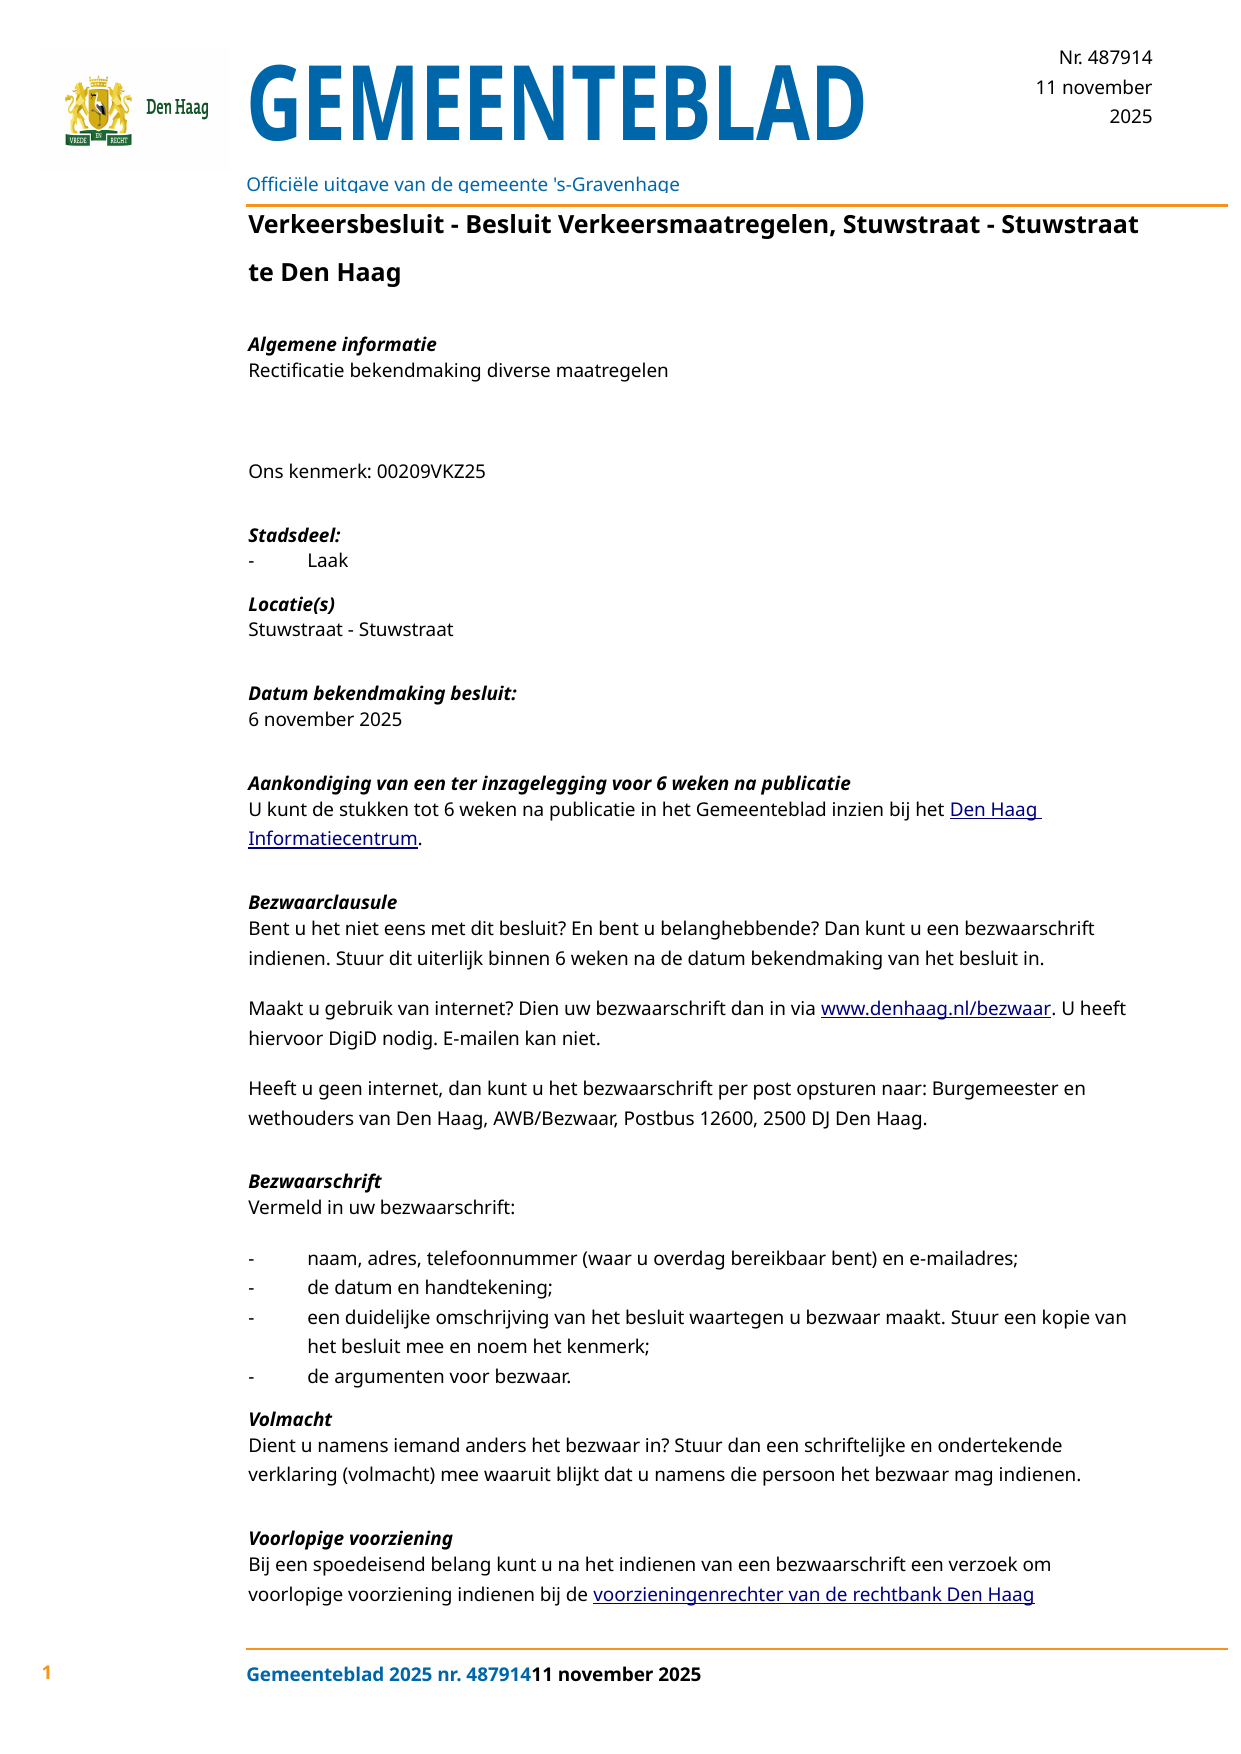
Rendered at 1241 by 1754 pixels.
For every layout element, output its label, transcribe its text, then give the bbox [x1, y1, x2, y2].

text Aankondiging van een ter inzagelegging voor 6 weken na publicatie [248, 770, 1152, 796]
text U kunt de stukken tot 6 weken na publicatie in het Gemeenteblad inzien bij het Den Haag Informatiecentrum. [248, 796, 1152, 851]
picture [41, 47, 231, 172]
text Volmacht [248, 1406, 1152, 1432]
text Datum bekendmaking besluit: [248, 681, 1152, 706]
list naam, adres, telefoonnummer (waar u overdag bereikbaar bent) en e-mailadres; [248, 1245, 1152, 1271]
text Algemene informatie [248, 331, 1152, 357]
text Voorlopige voorziening [248, 1526, 1152, 1551]
text Bent u het niet eens met dit besluit? En bent u belanghebbende? Dan kunt u een bezwaarschrift indienen. Stuur dit uiterlijk binnen 6 weken na de datum bekendmaking van het besluit in. [248, 915, 1152, 971]
text Vermeld in uw bezwaarschrift: [248, 1194, 1152, 1220]
list een duidelijke omschrijving van het besluit waartegen u bezwaar maakt. Stuur een kopie van het besluit mee en noem het kenmerk; [248, 1304, 1152, 1359]
text Bezwaarclausule [248, 889, 1152, 915]
text Locatie(s) [248, 591, 1152, 617]
text Maakt u gebruik van internet? Dien uw bezwaarschrift dan in via www.denhaag.nl/bezwaar. U heeft hiervoor DigiD nodig. E-mailen kan niet. [248, 995, 1152, 1051]
text Bezwaarschrift [248, 1169, 1152, 1194]
text Stuwstraat - Stuwstraat [248, 617, 1152, 642]
list Laak [248, 548, 1152, 573]
text Heeft u geen internet, dan kunt u het bezwaarschrift per post opsturen naar: Burgemeester en wethouders van Den Haag, AWB/Bezwaar, Postbus 12600, 2500 DJ Den Haag. [248, 1075, 1152, 1131]
text Stadsdeel: [248, 522, 1152, 548]
text Rectificatie bekendmaking diverse maatregelen [248, 357, 1152, 383]
list de datum en handtekening; [248, 1274, 1152, 1300]
text Dient u namens iemand anders het bezwaar in? Stuur dan een schriftelijke en ondertekende verklaring (volmacht) mee waaruit blijkt dat u namens die persoon het bezwaar mag indienen. [248, 1432, 1152, 1487]
list de argumenten voor bezwaar. [248, 1363, 1152, 1389]
text 6 november 2025 [248, 706, 1152, 732]
text Ons kenmerk: 00209VKZ25 [248, 458, 1152, 484]
text Bij een spoedeisend belang kunt u na het indienen van een bezwaarschrift een verzoek om voorlopige voorziening indienen bij de voorzieningenrechter van de rechtbank Den Haag [248, 1551, 1152, 1607]
text Verkeersbesluit - Besluit Verkeersmaatregelen, Stuwstraat - Stuwstraat te Den Haag [248, 207, 1152, 288]
